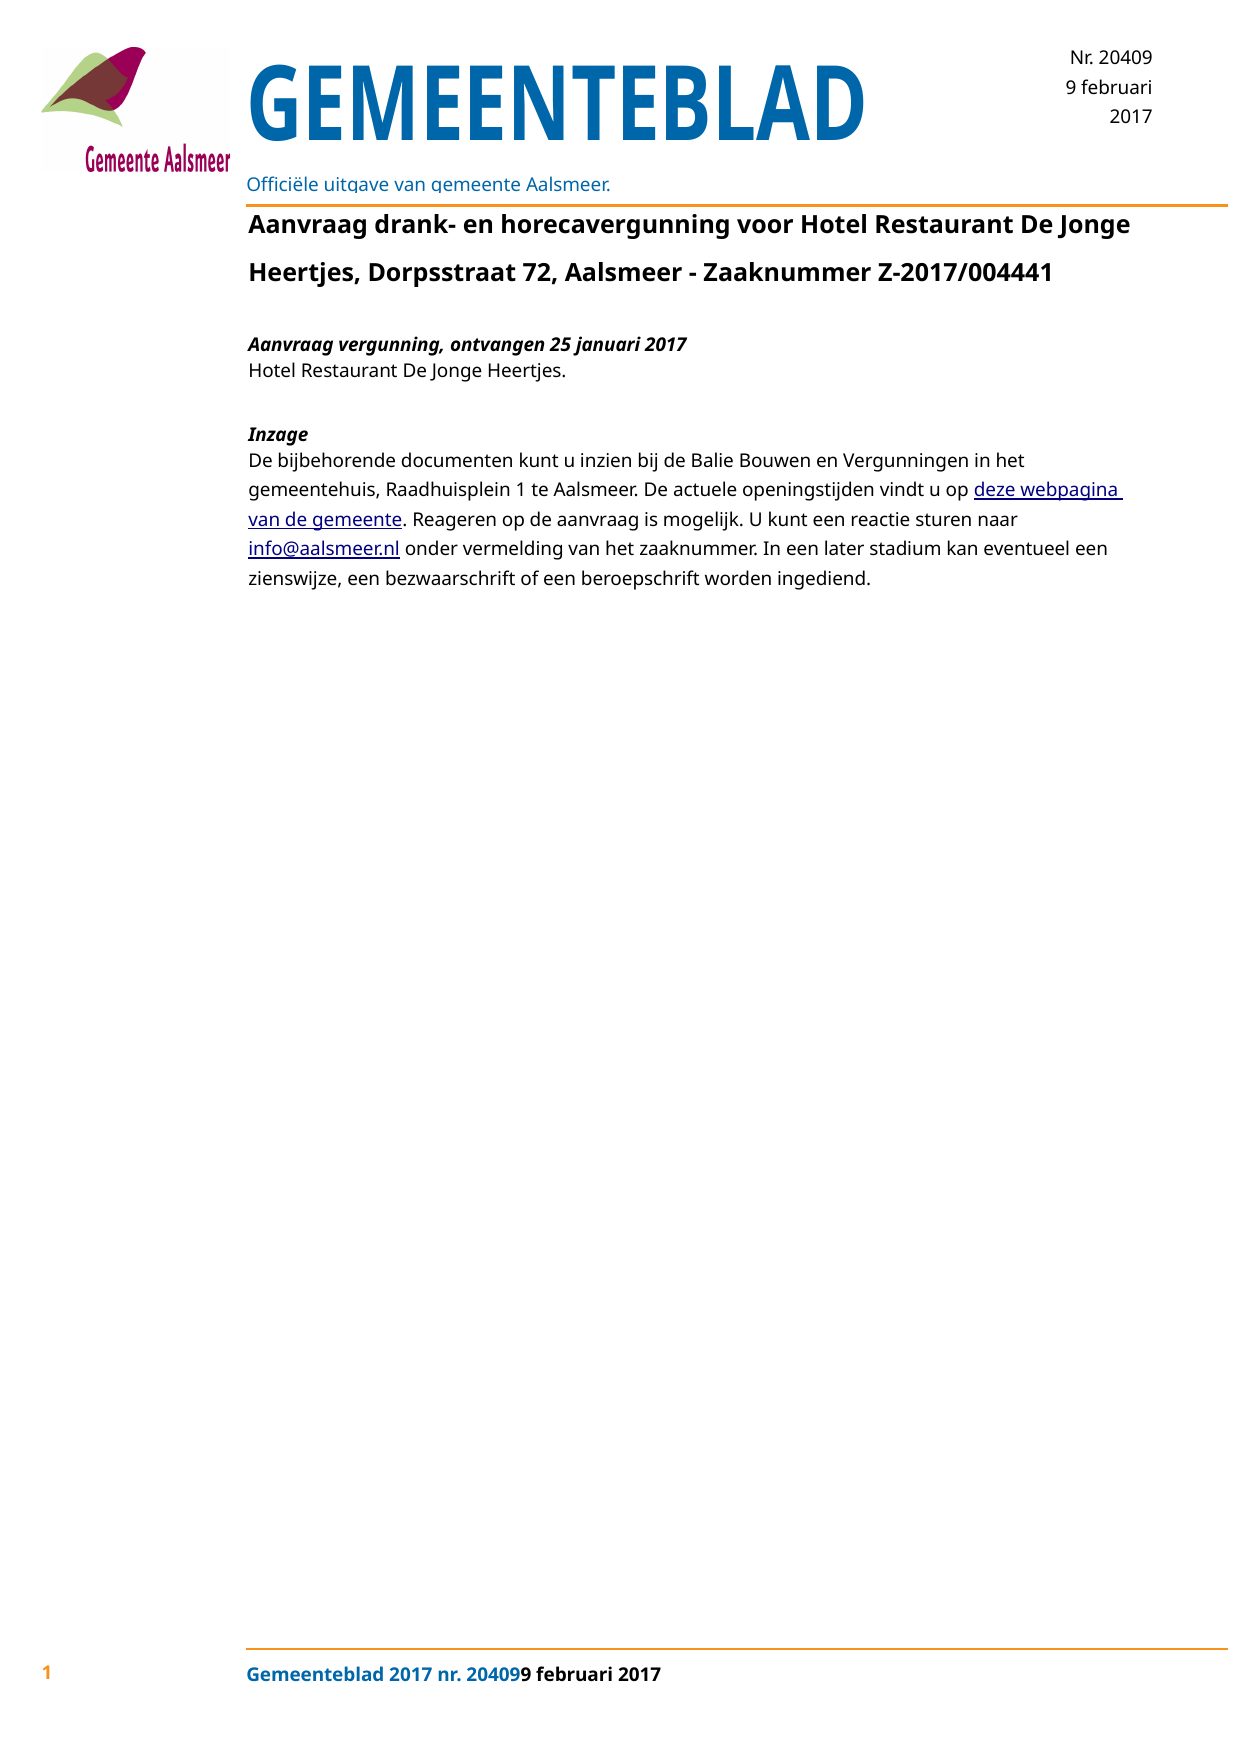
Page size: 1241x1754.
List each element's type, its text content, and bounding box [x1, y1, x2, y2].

text De bijbehorende documenten kunt u inzien bij de Balie Bouwen en Vergunningen in het gemeentehuis, Raadhuisplein 1 te Aalsmeer. De actuele openingstijden vindt u op deze webpagina van de gemeente. Reageren op de aanvraag is mogelijk. U kunt een reactie sturen naar info@aalsmeer.nl onder vermelding van het zaaknummer. In een later stadium kan eventueel een zienswijze, een bezwaarschrift of een beroepschrift worden ingediend. [248, 447, 1152, 591]
picture [41, 47, 231, 172]
text Hotel Restaurant De Jonge Heertjes. [248, 357, 1152, 383]
text Aanvraag vergunning, ontvangen 25 januari 2017 [248, 331, 1152, 357]
text ​ [248, 616, 1152, 641]
text Aanvraag drank- en horecavergunning voor Hotel Restaurant De Jonge Heertjes, Dorpsstraat 72, Aalsmeer - Zaaknummer Z-2017/004441 [248, 207, 1152, 288]
text Inzage [248, 421, 1152, 447]
